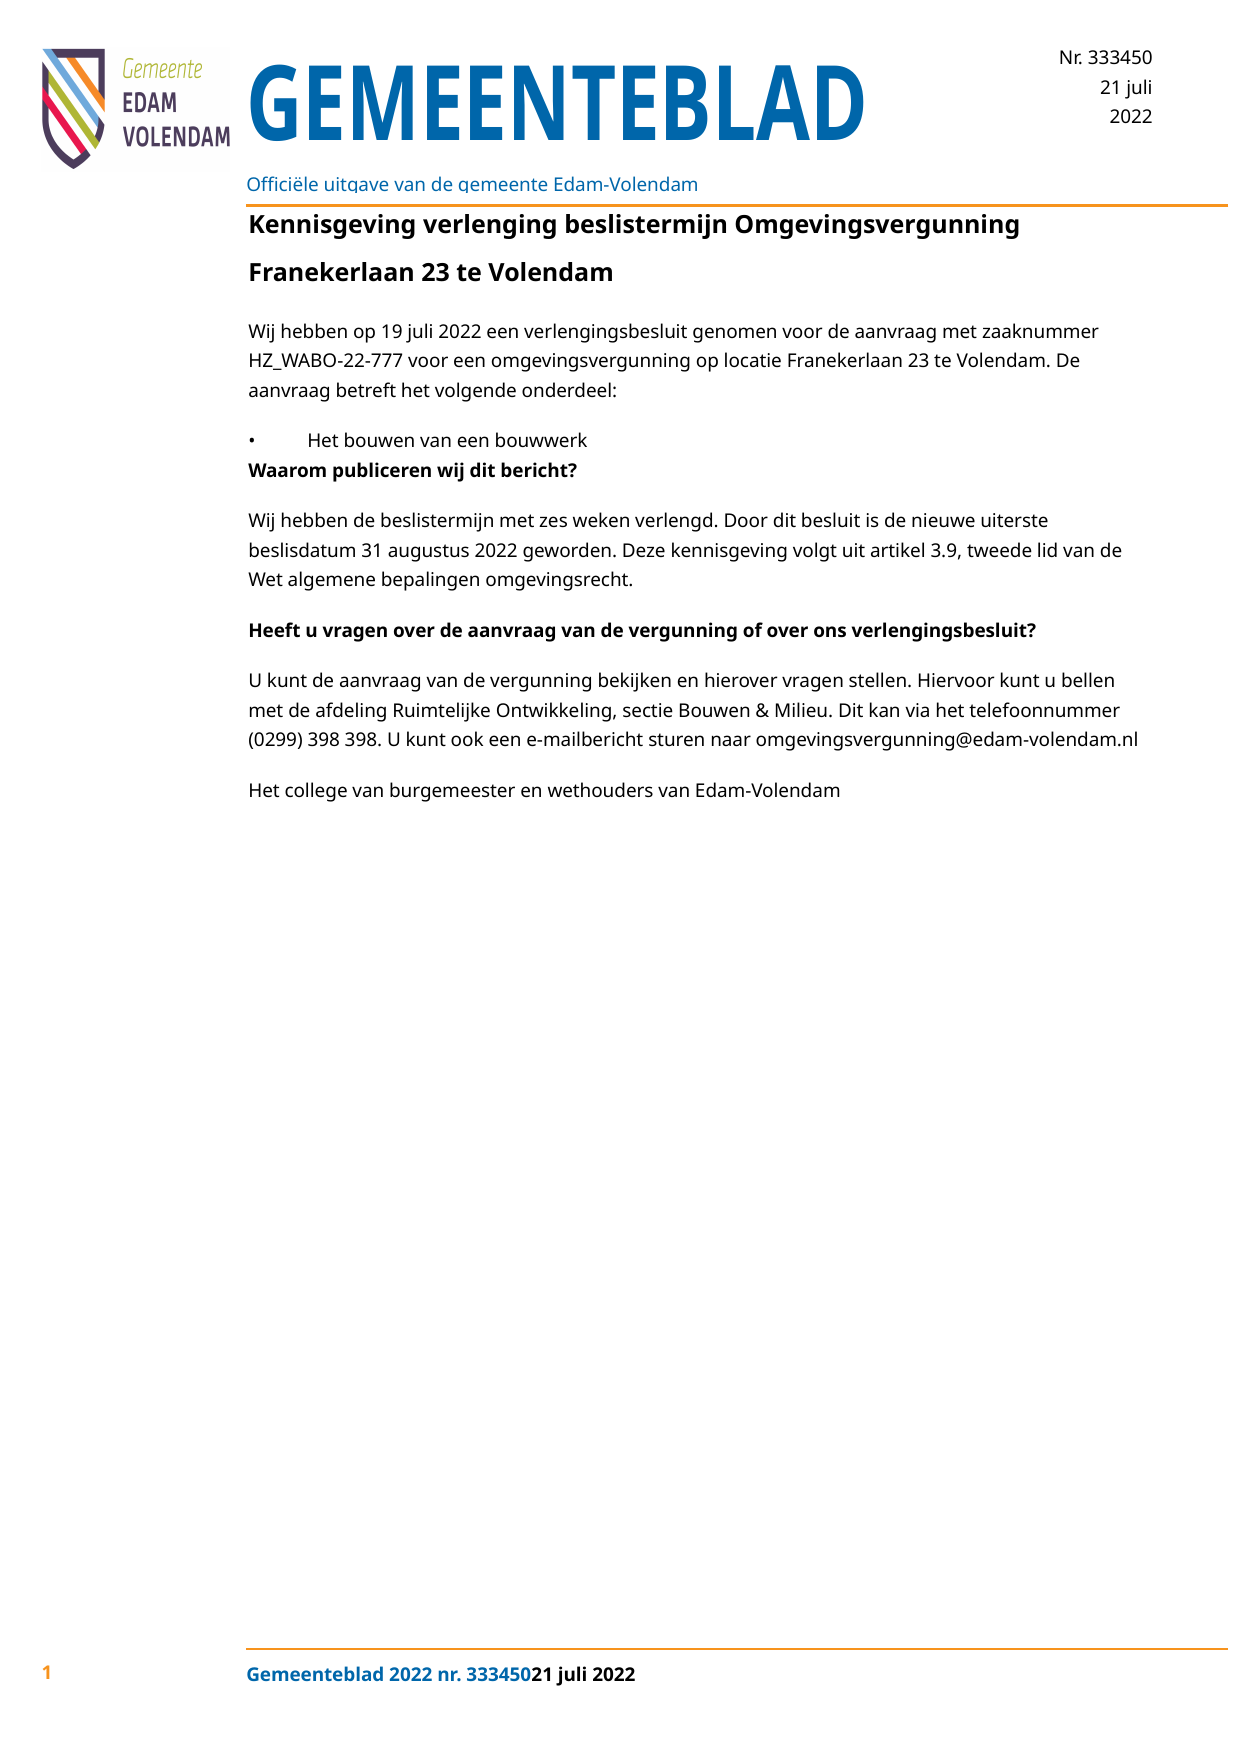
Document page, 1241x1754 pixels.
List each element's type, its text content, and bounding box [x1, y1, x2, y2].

list Het bouwen van een bouwwerk [248, 427, 1152, 453]
text U kunt de aanvraag van de vergunning bekijken en hierover vragen stellen. Hiervoor kunt u bellen met de afdeling Ruimtelijke Ontwikkeling, sectie Bouwen & Milieu. Dit kan via het telefoonnummer (0299) 398 398. U kunt ook een e-mailbericht sturen naar omgevingsvergunning@edam-volendam.nl [248, 667, 1152, 752]
text Wij hebben op 19 juli 2022 een verlengingsbesluit genomen voor de aanvraag met zaaknummer HZ_WABO-22-777 voor een omgevingsvergunning op locatie Franekerlaan 23 te Volendam. De aanvraag betreft het volgende onderdeel: [248, 318, 1152, 403]
text Kennisgeving verlenging beslistermijn Omgevingsvergunning Franekerlaan 23 te Volendam [248, 207, 1152, 288]
text Het college van burgemeester en wethouders van Edam-Volendam [248, 777, 1152, 803]
text Wij hebben de beslistermijn met zes weken verlengd. Door dit besluit is de nieuwe uiterste beslisdatum 31 augustus 2022 geworden. Deze kennisgeving volgt uit artikel 3.9, tweede lid van de Wet algemene bepalingen omgevingsrecht. [248, 507, 1152, 592]
text Waarom publiceren wij dit bericht? [248, 457, 1152, 483]
picture [41, 47, 231, 172]
text Heeft u vragen over de aanvraag van de vergunning of over ons verlengingsbesluit? [248, 617, 1152, 643]
